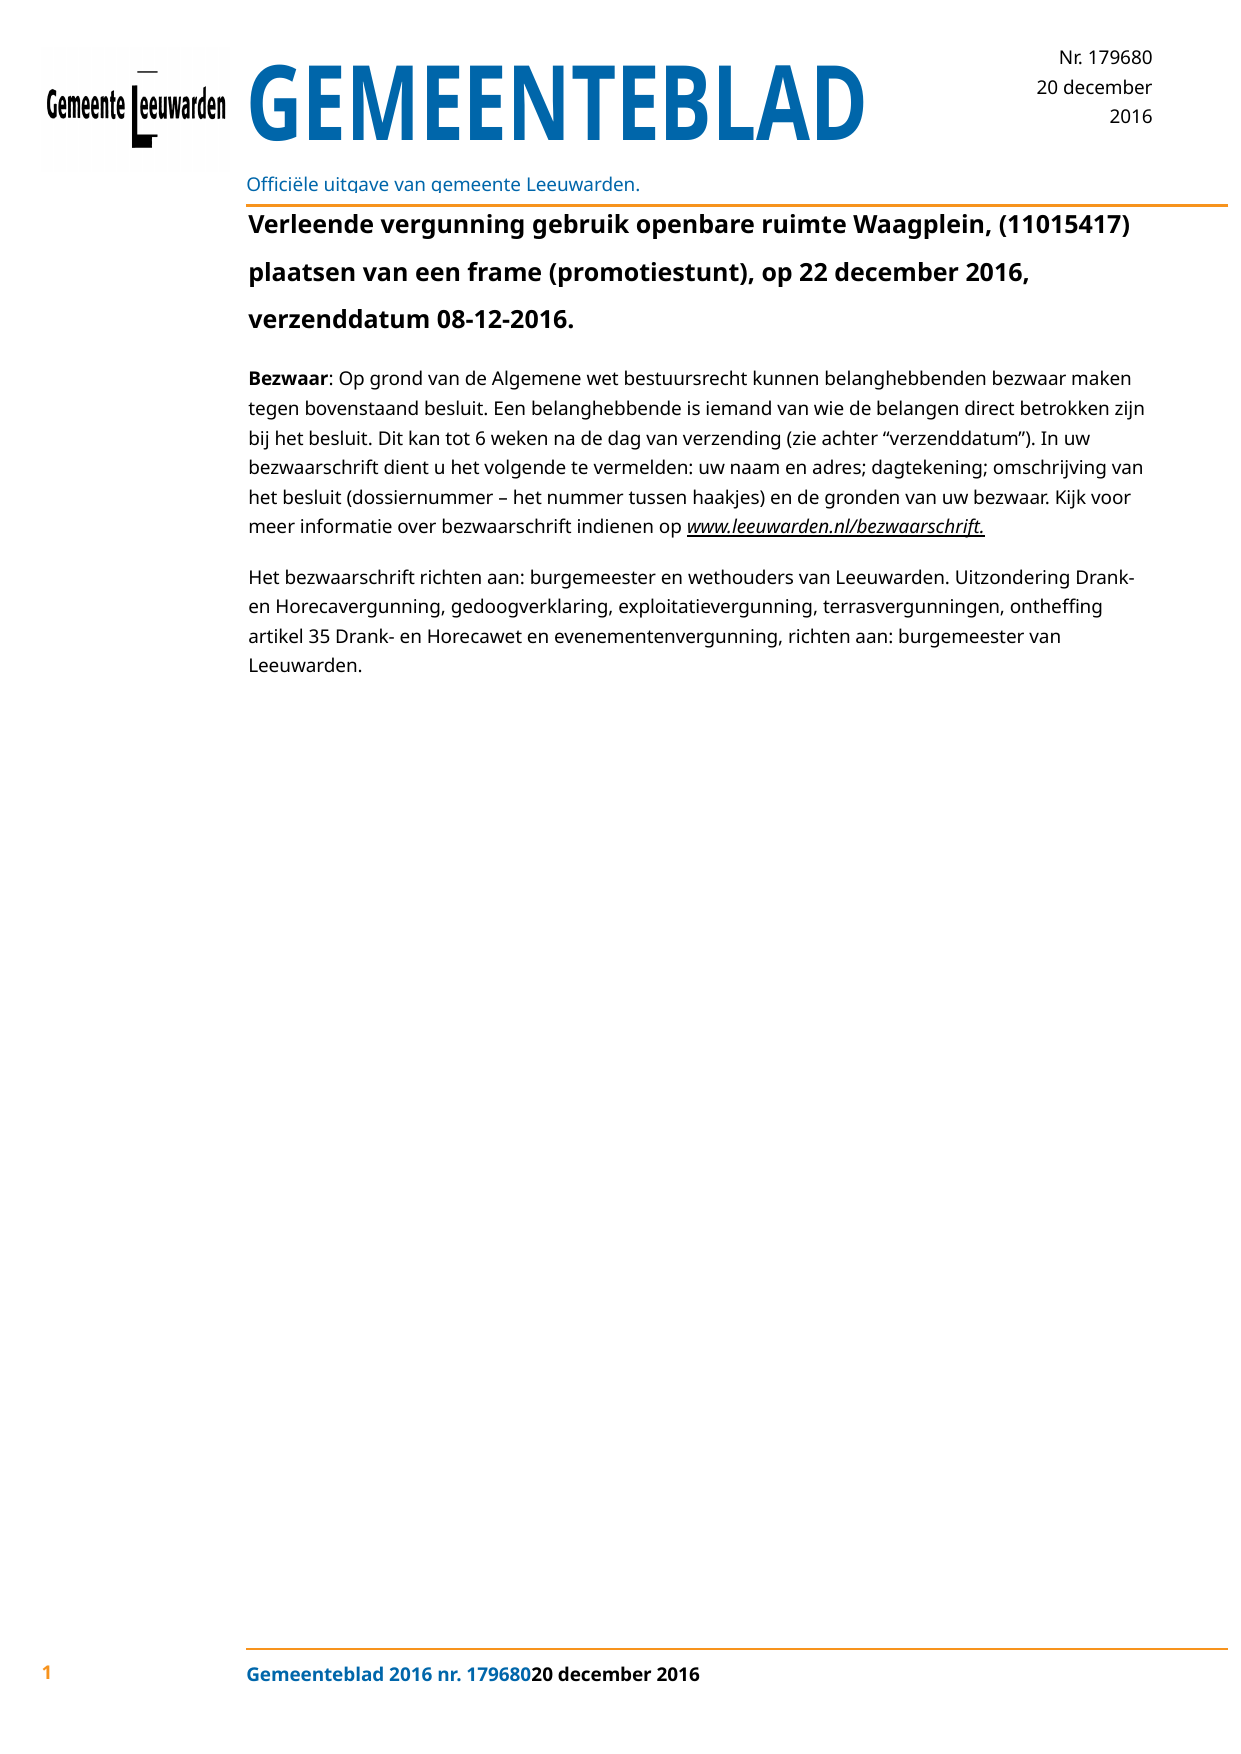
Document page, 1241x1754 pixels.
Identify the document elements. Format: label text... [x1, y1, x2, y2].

picture [41, 47, 231, 172]
text Bezwaar: Op grond van de Algemene wet bestuursrecht kunnen belanghebbenden bezwaar maken tegen bovenstaand besluit. Een belanghebbende is iemand van wie de belangen direct betrokken zijn bij het besluit. Dit kan tot 6 weken na de dag van verzending (zie achter “verzenddatum”). In uw bezwaarschrift dient u het volgende te vermelden: uw naam en adres; dagtekening; omschrijving van het besluit (dossiernummer – het nummer tussen haakjes) en de gronden van uw bezwaar. Kijk voor meer informatie over bezwaarschrift indienen op www.leeuwarden.nl/bezwaarschrift. [248, 366, 1152, 539]
text Verleende vergunning gebruik openbare ruimte Waagplein, (11015417) plaatsen van een frame (promotiestunt), op 22 december 2016, verzenddatum 08-12-2016. [248, 207, 1152, 336]
text Het bezwaarschrift richten aan: burgemeester en wethouders van Leeuwarden. Uitzondering Drank- en Horecavergunning, gedoogverklaring, exploitatievergunning, terrasvergunningen, ontheffing artikel 35 Drank- en Horecawet en evenementenvergunning, richten aan: burgemeester van Leeuwarden. [248, 564, 1152, 678]
